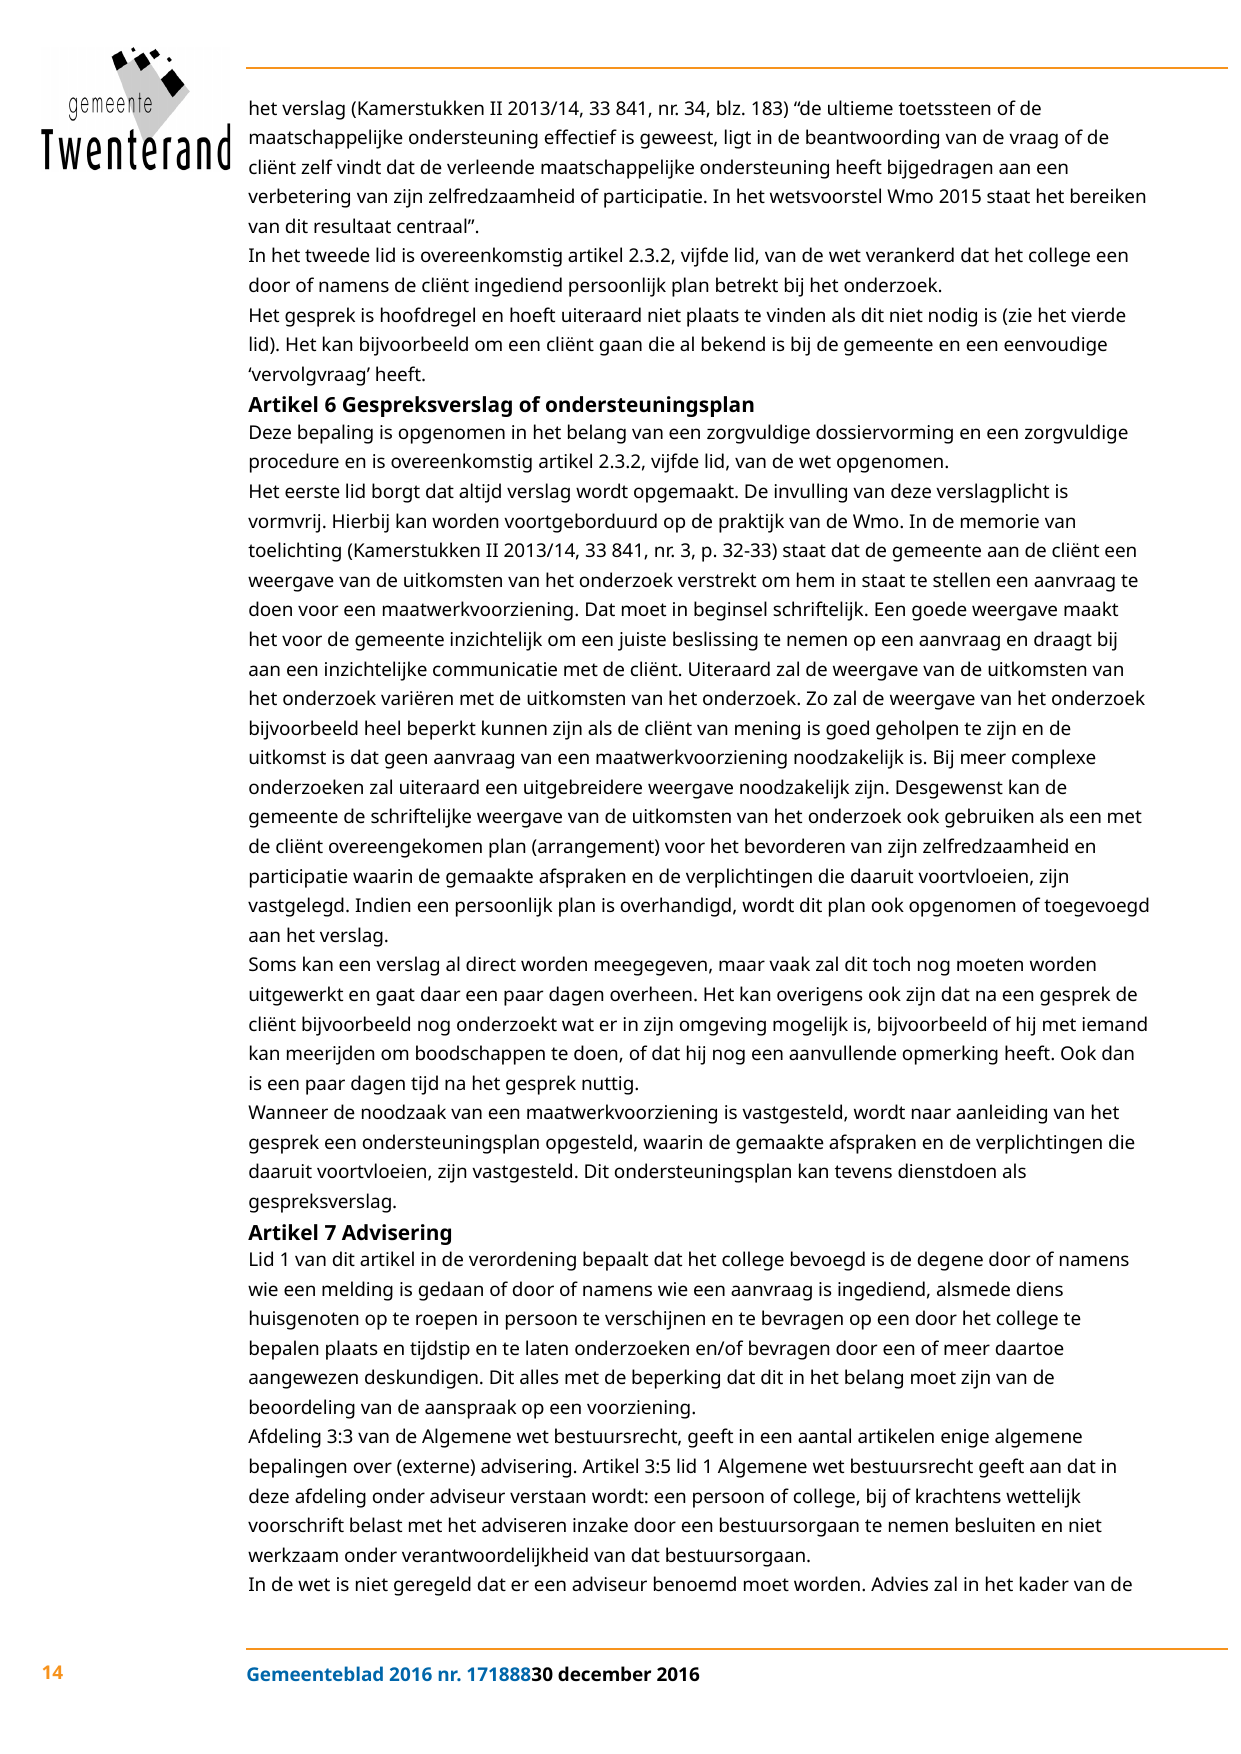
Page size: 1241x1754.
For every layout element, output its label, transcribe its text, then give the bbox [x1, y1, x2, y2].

picture [41, 47, 231, 172]
text Soms kan een verslag al direct worden meegegeven, maar vaak zal dit toch nog moeten worden uitgewerkt en gaat daar een paar dagen overheen. Het kan overigens ook zijn dat na een gesprek de cliënt bijvoorbeeld nog onderzoekt wat er in zijn omgeving mogelijk is, bijvoorbeeld of hij met iemand kan meerijden om boodschappen te doen, of dat hij nog een aanvullende opmerking heeft. Ook dan is een paar dagen tijd na het gesprek nuttig. [248, 952, 1152, 1096]
text het verslag (Kamerstukken II 2013/14, 33 841, nr. 34, blz. 183) “de ultieme toetssteen of de maatschappelijke ondersteuning effectief is geweest, ligt in de beantwoording van de vraag of de cliënt zelf vindt dat de verleende maatschappelijke ondersteuning heeft bijgedragen aan een verbetering van zijn zelfredzaamheid of participatie. In het wetsvoorstel Wmo 2015 staat het bereiken van dit resultaat centraal”. [248, 95, 1152, 239]
text Deze bepaling is opgenomen in het belang van een zorgvuldige dossiervorming en een zorgvuldige procedure en is overeenkomstig artikel 2.3.2, vijfde lid, van de wet opgenomen. [248, 419, 1152, 474]
text Lid 1 van dit artikel in de verordening bepaalt dat het college bevoegd is de degene door of namens wie een melding is gedaan of door of namens wie een aanvraag is ingediend, alsmede diens huisgenoten op te roepen in persoon te verschijnen en te bevragen op een door het college te bepalen plaats en tijdstip en te laten onderzoeken en/of bevragen door een of meer daartoe aangewezen deskundigen. Dit alles met de beperking dat dit in het belang moet zijn van de beoordeling van de aanspraak op een voorziening. [248, 1246, 1152, 1420]
text In het tweede lid is overeenkomstig artikel 2.3.2, vijfde lid, van de wet verankerd dat het college een door of namens de cliënt ingediend persoonlijk plan betrekt bij het onderzoek. [248, 243, 1152, 298]
text Wanneer de noodzaak van een maatwerkvoorziening is vastgesteld, wordt naar aanleiding van het gesprek een ondersteuningsplan opgesteld, waarin de gemaakte afspraken en de verplichtingen die daaruit voortvloeien, zijn vastgesteld. Dit ondersteuningsplan kan tevens dienstdoen als gespreksverslag. [248, 1099, 1152, 1214]
text Artikel 6 Gespreksverslag of ondersteuningsplan [248, 391, 1152, 419]
text In de wet is niet geregeld dat er een adviseur benoemd moet worden. Advies zal in het kader van de [248, 1572, 1152, 1597]
text Artikel 7 Advisering [248, 1218, 1152, 1246]
text Het gesprek is hoofdregel en hoeft uiteraard niet plaats te vinden als dit niet nodig is (zie het vierde lid). Het kan bijvoorbeeld om een cliënt gaan die al bekend is bij de gemeente en een eenvoudige ‘vervolgvraag’ heeft. [248, 302, 1152, 387]
text Afdeling 3:3 van de Algemene wet bestuursrecht, geeft in een aantal artikelen enige algemene bepalingen over (externe) advisering. Artikel 3:5 lid 1 Algemene wet bestuursrecht geeft aan dat in deze afdeling onder adviseur verstaan wordt: een persoon of college, bij of krachtens wettelijk voorschrift belast met het adviseren inzake door een bestuursorgaan te nemen besluiten en niet werkzaam onder verantwoordelijkheid van dat bestuursorgaan. [248, 1424, 1152, 1568]
text Het eerste lid borgt dat altijd verslag wordt opgemaakt. De invulling van deze verslagplicht is vormvrij. Hierbij kan worden voortgeborduurd op de praktijk van de Wmo. In de memorie van toelichting (Kamerstukken II 2013/14, 33 841, nr. 3, p. 32-33) staat dat de gemeente aan de cliënt een weergave van de uitkomsten van het onderzoek verstrekt om hem in staat te stellen een aanvraag te doen voor een maatwerkvoorziening. Dat moet in beginsel schriftelijk. Een goede weergave maakt het voor de gemeente inzichtelijk om een juiste beslissing te nemen op een aanvraag en draagt bij aan een inzichtelijke communicatie met de cliënt. Uiteraard zal de weergave van de uitkomsten van het onderzoek variëren met de uitkomsten van het onderzoek. Zo zal de weergave van het onderzoek bijvoorbeeld heel beperkt kunnen zijn als de cliënt van mening is goed geholpen te zijn en de uitkomst is dat geen aanvraag van een maatwerkvoorziening noodzakelijk is. Bij meer complexe onderzoeken zal uiteraard een uitgebreidere weergave noodzakelijk zijn. Desgewenst kan de gemeente de schriftelijke weergave van de uitkomsten van het onderzoek ook gebruiken als een met de cliënt overeengekomen plan (arrangement) voor het bevorderen van zijn zelfredzaamheid en participatie waarin de gemaakte afspraken en de verplichtingen die daaruit voortvloeien, zijn vastgelegd. Indien een persoonlijk plan is overhandigd, wordt dit plan ook opgenomen of toegevoegd aan het verslag. [248, 478, 1152, 948]
